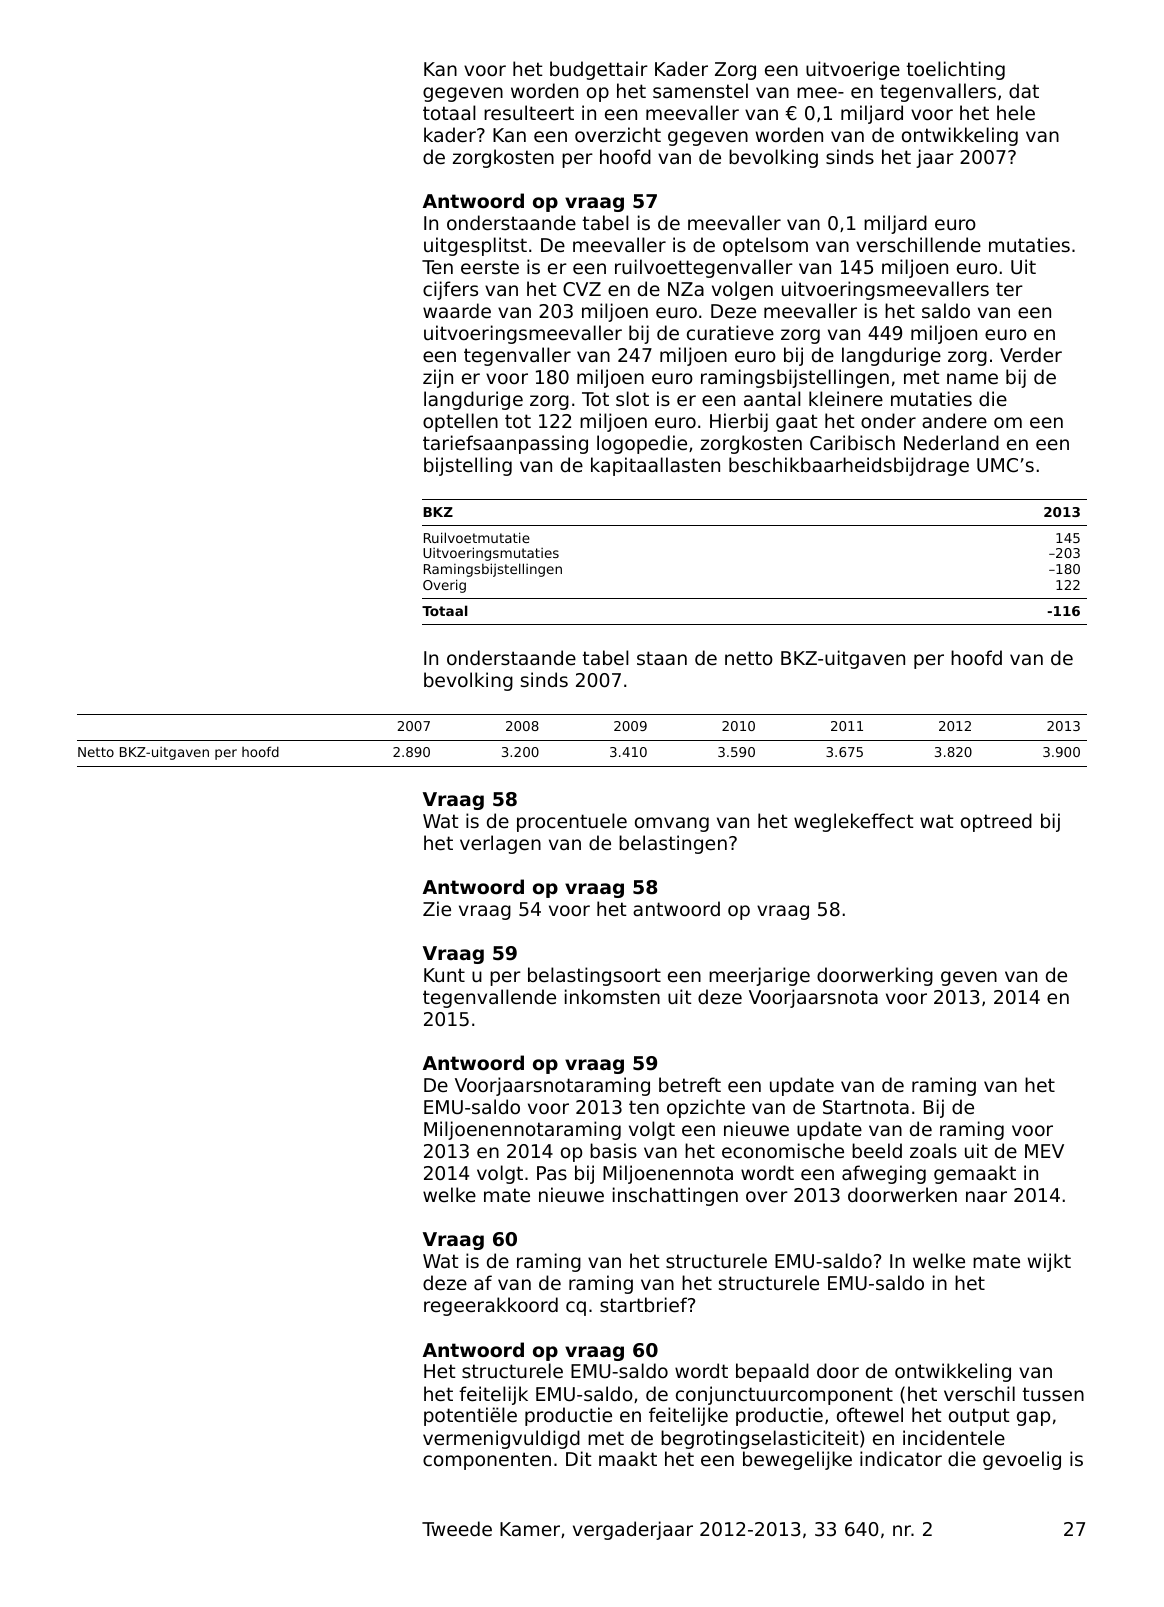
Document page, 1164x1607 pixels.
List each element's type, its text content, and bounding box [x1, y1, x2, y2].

table_cell Overig [422, 578, 952, 598]
table_header [77, 715, 328, 739]
table_header 2010 [654, 715, 762, 739]
table_cell 3.675 [762, 741, 870, 766]
text Wat is de raming van het structurele EMU-saldo? In welke mate wijkt deze af van de raming van het structurele EMU-saldo in het regeerakkoord cq. startbrief? [422, 1251, 1087, 1317]
text Vraag 59 [422, 943, 1087, 965]
table_header 2009 [545, 715, 653, 739]
text Antwoord op vraag 57 [422, 191, 1087, 213]
text Zie vraag 54 voor het antwoord op vraag 58. [422, 899, 1087, 921]
text Wat is de procentuele omvang van het weglekeffect wat optreed bij het verlagen van de belastingen? [422, 811, 1087, 855]
table_header 2011 [762, 715, 870, 739]
table_header 2013 [978, 715, 1087, 739]
text Vraag 60 [422, 1229, 1087, 1251]
text Antwoord op vraag 60 [422, 1339, 1087, 1361]
table_cell 145 [952, 526, 1087, 546]
table_cell Totaal [422, 599, 952, 624]
table_header 2013 [952, 500, 1087, 525]
table_header 2008 [437, 715, 545, 739]
text Kan voor het budgettair Kader Zorg een uitvoerige toelichting gegeven worden op het samenstel van mee- en tegenvallers, dat totaal resulteert in een meevaller van € 0,1 miljard voor het hele kader? Kan een overzicht gegeven worden van de ontwikkeling van de zorgkosten per hoofd van de bevolking sinds het jaar 2007? [422, 59, 1087, 169]
table_cell –203 [952, 546, 1087, 562]
table_cell 3.200 [437, 741, 545, 766]
table_cell 3.820 [870, 741, 978, 766]
table_cell 3.590 [654, 741, 762, 766]
text Het structurele EMU-saldo wordt bepaald door de ontwikkeling van het feitelijk EMU-saldo, de conjunctuurcomponent (het verschil tussen potentiële productie en feitelijke productie, oftewel het output gap, vermenigvuldigd met de begrotingselasticiteit) en incidentele componenten. Dit maakt het een bewegelijke indicator die gevoelig is [422, 1361, 1087, 1471]
text Vraag 58 [422, 789, 1087, 811]
text In onderstaande tabel staan de netto BKZ-uitgaven per hoofd van de bevolking sinds 2007. [422, 648, 1087, 692]
table_cell –180 [952, 562, 1087, 578]
table_cell Uitvoeringsmutaties [422, 546, 952, 562]
table_header 2012 [870, 715, 978, 739]
text Antwoord op vraag 59 [422, 1053, 1087, 1075]
table_cell Ruilvoetmutatie [422, 526, 952, 546]
table_cell 2.890 [329, 741, 437, 766]
table_header 2007 [329, 715, 437, 739]
table_cell 3.410 [545, 741, 653, 766]
text De Voorjaarsnotaraming betreft een update van de raming van het EMU-saldo voor 2013 ten opzichte van de Startnota. Bij de Miljoenennotaraming volgt een nieuwe update van de raming voor 2013 en 2014 op basis van het economische beeld zoals uit de MEV 2014 volgt. Pas bij Miljoenennota wordt een afweging gemaakt in welke mate nieuwe inschattingen over 2013 doorwerken naar 2014. [422, 1075, 1087, 1207]
table_header BKZ [422, 500, 952, 525]
table_cell 3.900 [978, 741, 1087, 766]
table_cell -116 [952, 599, 1087, 624]
table_cell Netto BKZ-uitgaven per hoofd [77, 741, 328, 766]
text Antwoord op vraag 58 [422, 877, 1087, 899]
table_cell 122 [952, 578, 1087, 598]
table_cell Ramingsbijstellingen [422, 562, 952, 578]
text In onderstaande tabel is de meevaller van 0,1 miljard euro uitgesplitst. De meevaller is de optelsom van verschillende mutaties. Ten eerste is er een ruilvoettegenvaller van 145 miljoen euro. Uit cijfers van het CVZ en de NZa volgen uitvoeringsmeevallers ter waarde van 203 miljoen euro. Deze meevaller is het saldo van een uitvoeringsmeevaller bij de curatieve zorg van 449 miljoen euro en een tegenvaller van 247 miljoen euro bij de langdurige zorg. Verder zijn er voor 180 miljoen euro ramingsbijstellingen, met name bij de langdurige zorg. Tot slot is er een aantal kleinere mutaties die optellen tot 122 miljoen euro. Hierbij gaat het onder andere om een tariefsaanpassing logopedie, zorgkosten Caribisch Nederland en een bijstelling van de kapitaallasten beschikbaarheidsbijdrage UMC’s. [422, 213, 1087, 477]
text Kunt u per belastingsoort een meerjarige doorwerking geven van de tegenvallende inkomsten uit deze Voorjaarsnota voor 2013, 2014 en 2015. [422, 965, 1087, 1031]
